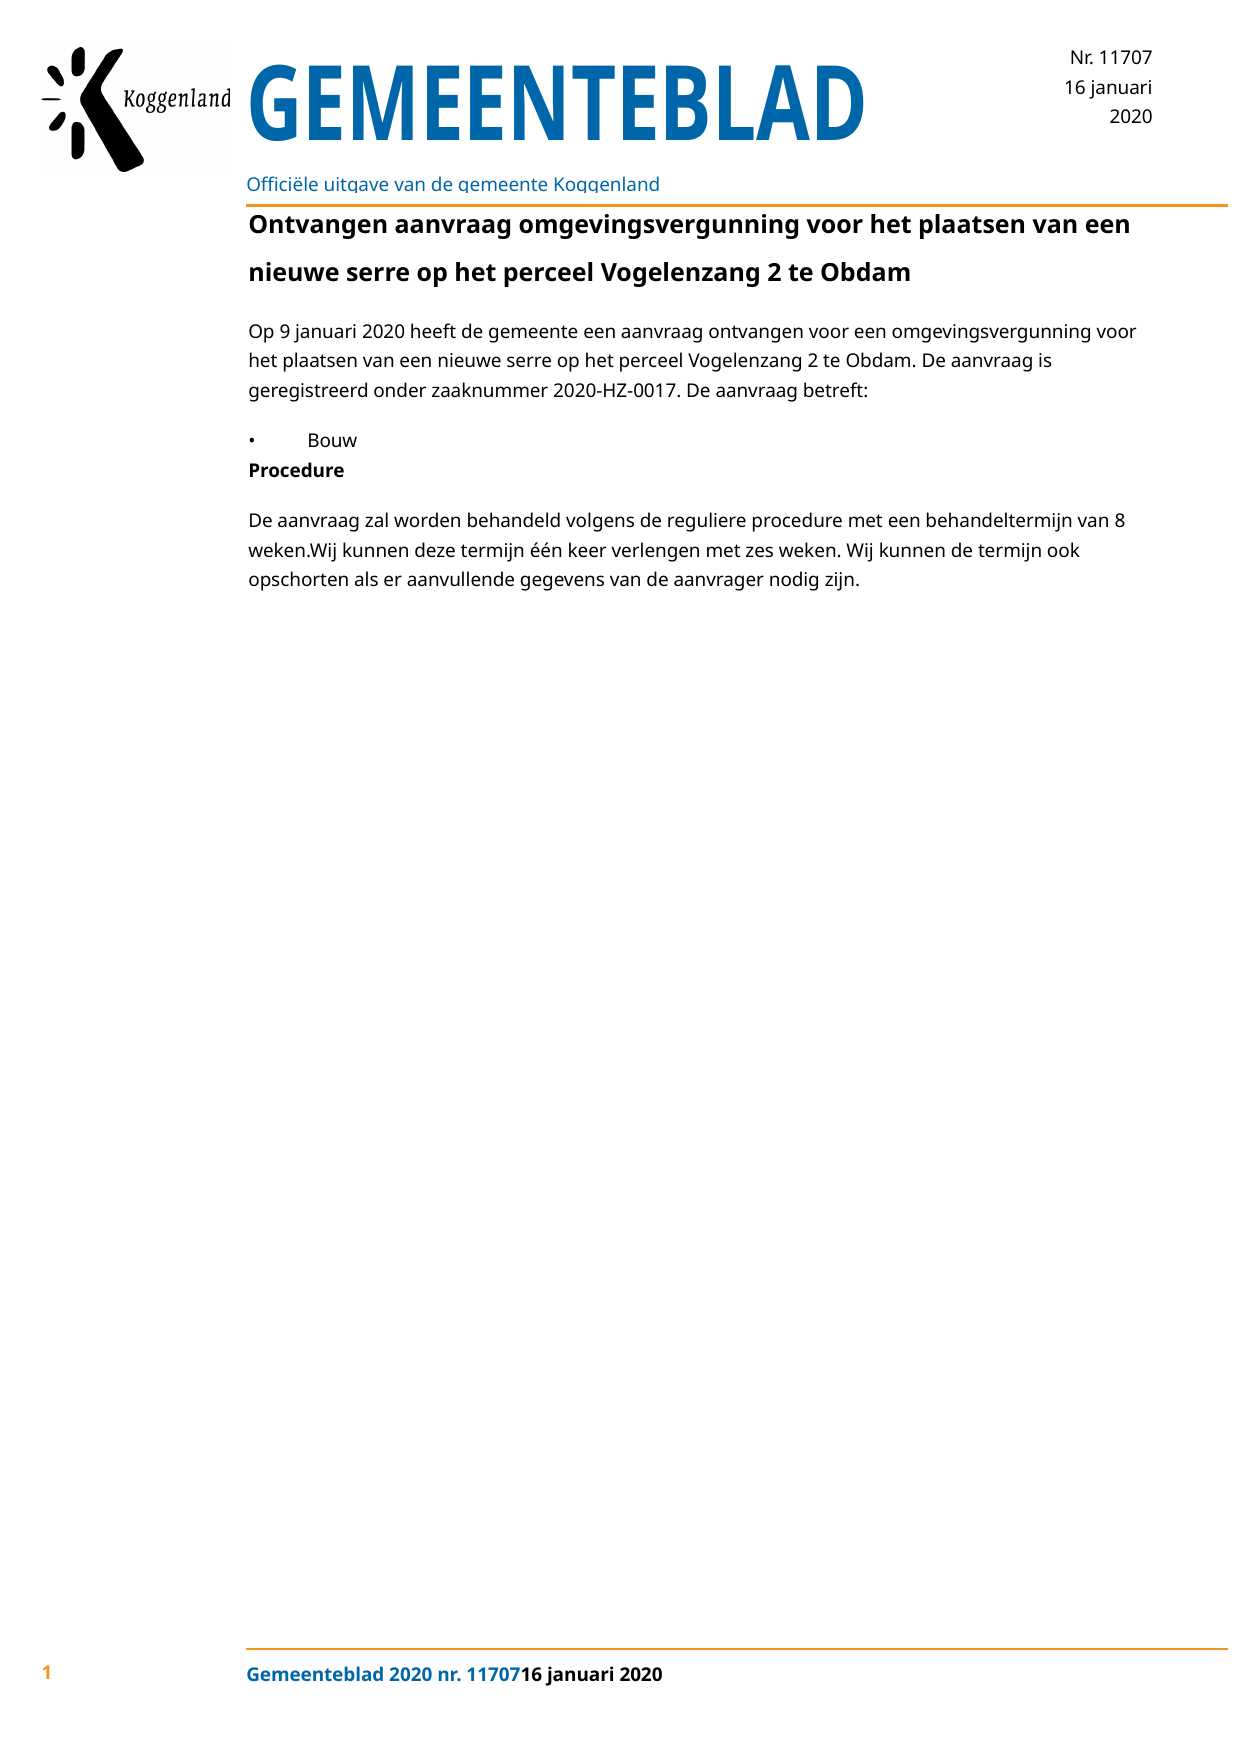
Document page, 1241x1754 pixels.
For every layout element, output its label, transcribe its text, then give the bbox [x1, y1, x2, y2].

list Bouw [248, 427, 1152, 453]
picture [41, 47, 231, 172]
text Ontvangen aanvraag omgevingsvergunning voor het plaatsen van een nieuwe serre op het perceel Vogelenzang 2 te Obdam [248, 207, 1152, 288]
text Procedure [248, 457, 1152, 483]
text De aanvraag zal worden behandeld volgens de reguliere procedure met een behandeltermijn van 8 weken.Wij kunnen deze termijn één keer verlengen met zes weken. Wij kunnen de termijn ook opschorten als er aanvullende gegevens van de aanvrager nodig zijn. [248, 507, 1152, 592]
text Op 9 januari 2020 heeft de gemeente een aanvraag ontvangen voor een omgevingsvergunning voor het plaatsen van een nieuwe serre op het perceel Vogelenzang 2 te Obdam. De aanvraag is geregistreerd onder zaaknummer 2020-HZ-0017. De aanvraag betreft: [248, 318, 1152, 403]
